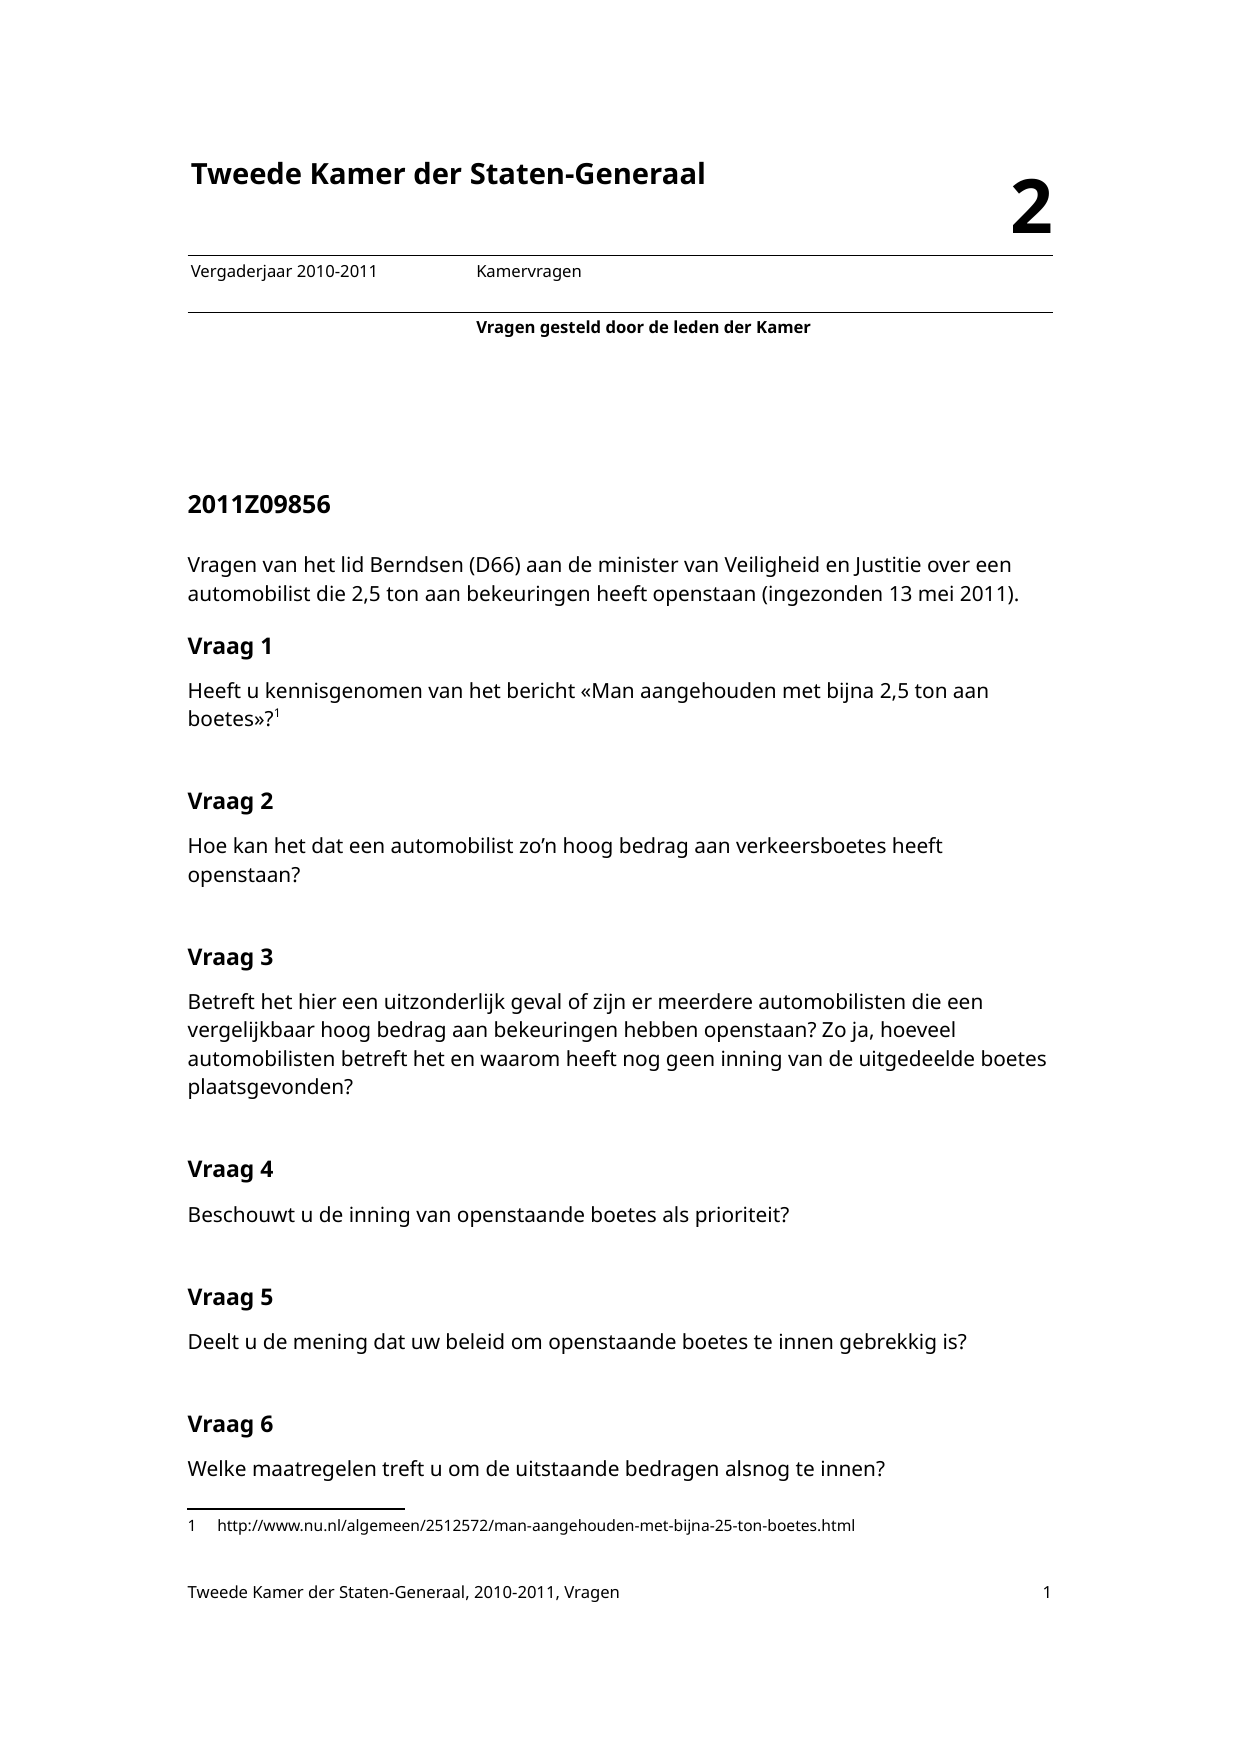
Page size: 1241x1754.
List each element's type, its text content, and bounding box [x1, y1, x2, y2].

text Hoe kan het dat een automobilist zo’n hoog bedrag aan verkeersboetes heeft openstaan? [187, 832, 1053, 888]
subtitle Vraag 4 [187, 1153, 1053, 1185]
table_cell Vergaderjaar 2010-2011 [188, 256, 473, 312]
text Welke maatregelen treft u om de uitstaande bedragen alsnog te innen? [187, 1454, 1053, 1482]
text Deelt u de mening dat uw beleid om openstaande boetes te innen gebrekkig is? [187, 1327, 1053, 1355]
subtitle Vraag 1 [187, 630, 1053, 661]
text Betreft het hier een uitzonderlijk geval of zijn er meerdere automobilisten die een vergelijkbaar hoog bedrag aan bekeuringen hebben openstaan? Zo ja, hoeveel automobilisten betreft het en waarom heeft nog geen inning van de uitgedeelde boetes plaatsgevonden? [187, 987, 1053, 1101]
table_header Tweede Kamer der Staten-Generaal [188, 150, 879, 255]
subtitle Vraag 6 [187, 1408, 1053, 1439]
subtitle Vraag 3 [187, 941, 1053, 972]
text Heeft u kennisgenomen van het bericht «Man aangehouden met bijna 2,5 ton aan boetes»? [187, 676, 1053, 733]
table_cell Kamervragen [473, 256, 1053, 312]
text 2011Z09856 [187, 487, 1053, 521]
table_header 2 [880, 150, 1053, 255]
subtitle Vraag 5 [187, 1281, 1053, 1312]
text Vragen van het lid Berndsen (D66) aan de minister van Veiligheid en Justitie over een automobilist die 2,5 ton aan bekeuringen heeft openstaan (ingezonden 13 mei 2011). [187, 550, 1053, 607]
table_cell Vragen gesteld door de leden der Kamer [473, 313, 1053, 339]
subtitle Vraag 2 [187, 785, 1053, 817]
table_cell [188, 313, 473, 339]
text http://www.nu.nl/algemeen/2512572/man-aangehouden-met-bijna-25-ton-boetes.html [187, 1508, 1053, 1536]
text Beschouwt u de inning van openstaande boetes als prioriteit? [187, 1200, 1053, 1228]
